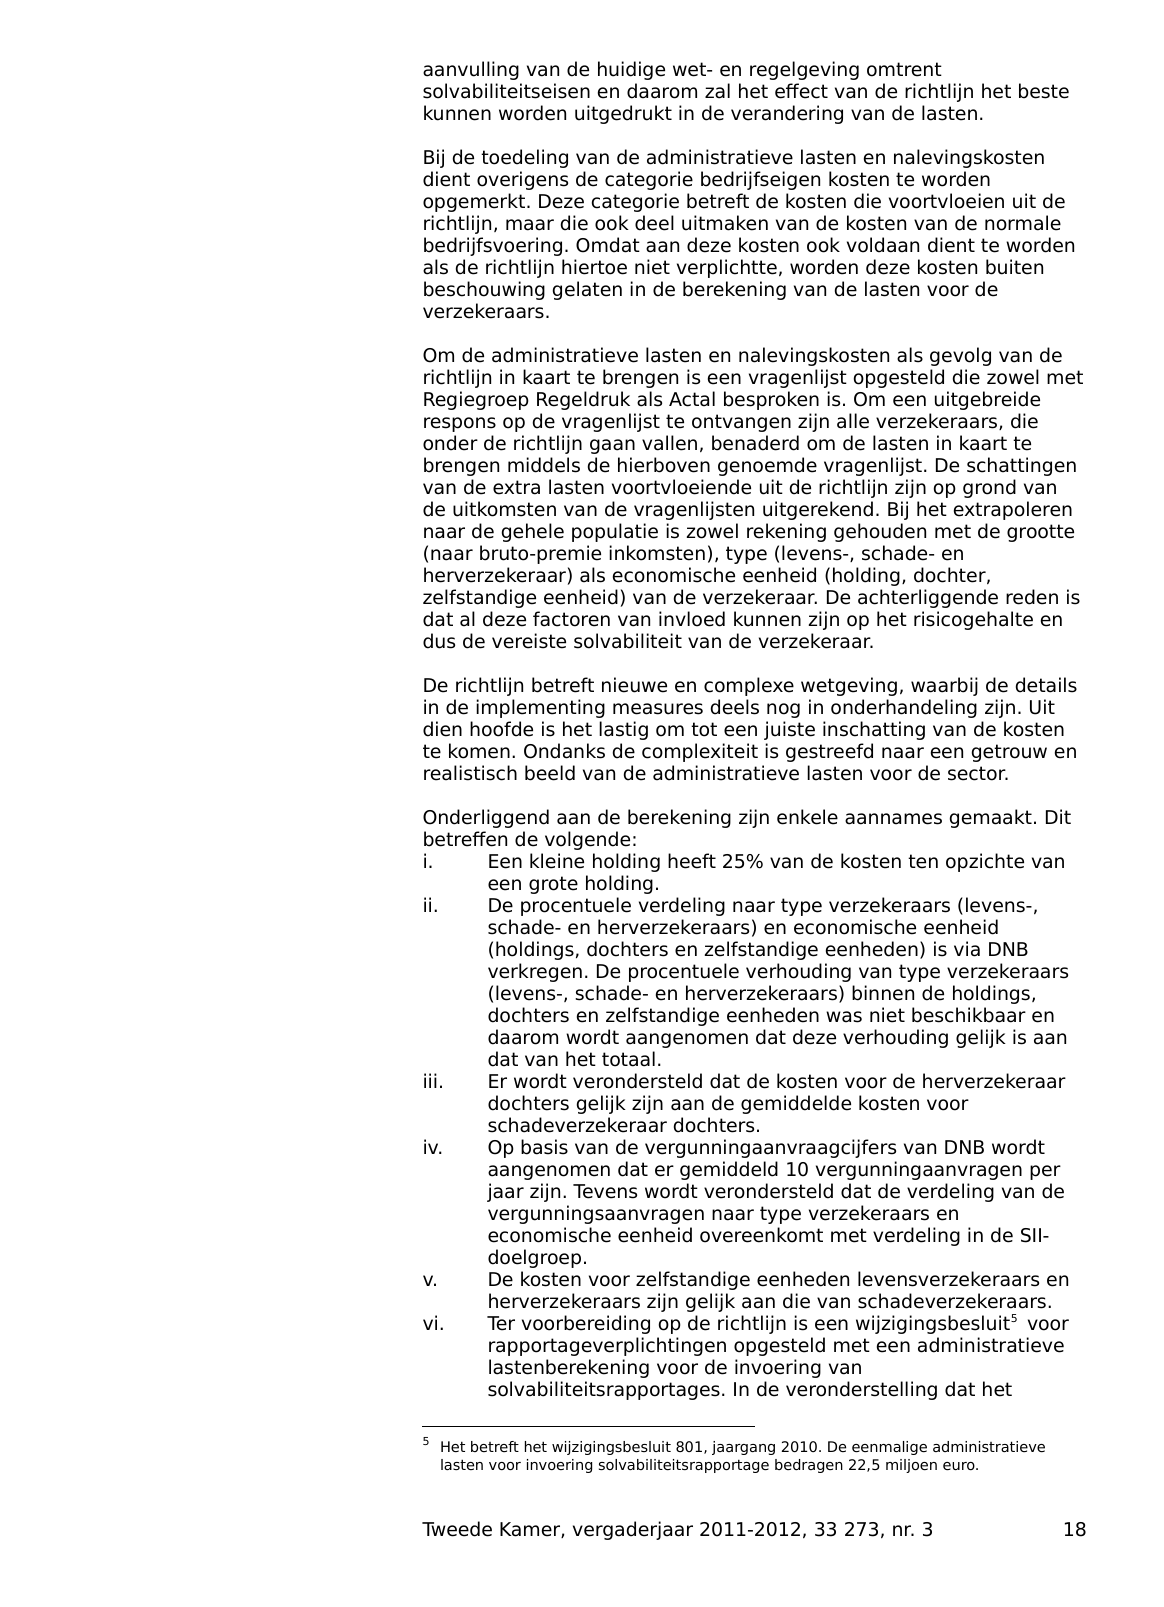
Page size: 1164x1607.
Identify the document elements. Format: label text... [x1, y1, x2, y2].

text v. De kosten voor zelfstandige eenheden levensverzekeraars en herverzekeraars zijn gelijk aan die van schadeverzekeraars. [422, 1269, 1087, 1313]
text Om de administratieve lasten en nalevingskosten als gevolg van de richtlijn in kaart te brengen is een vragenlijst opgesteld die zowel met Regiegroep Regeldruk als Actal besproken is. Om een uitgebreide respons op de vragenlijst te ontvangen zijn alle verzekeraars, die onder de richtlijn gaan vallen, benaderd om de lasten in kaart te brengen middels de hierboven genoemde vragenlijst. De schattingen van de extra lasten voortvloeiende uit de richtlijn zijn op grond van de uitkomsten van de vragenlijsten uitgerekend. Bij het extrapoleren naar de gehele populatie is zowel rekening gehouden met de grootte (naar bruto-premie inkomsten), type (levens-, schade- en herverzekeraar) als economische eenheid (holding, dochter, zelfstandige eenheid) van de verzekeraar. De achterliggende reden is dat al deze factoren van invloed kunnen zijn op het risicogehalte en dus de vereiste solvabiliteit van de verzekeraar. [422, 345, 1087, 653]
text vi. Ter voorbereiding op de richtlijn is een wijzigingsbesluit voor rapportageverplichtingen opgesteld met een administratieve lastenberekening voor de invoering van solvabiliteitsrapportages. In de veronderstelling dat het [422, 1313, 1087, 1401]
text i. Een kleine holding heeft 25% van de kosten ten opzichte van een grote holding. [422, 851, 1087, 895]
text iv. Op basis van de vergunningaanvraagcijfers van DNB wordt aangenomen dat er gemiddeld 10 vergunningaanvragen per jaar zijn. Tevens wordt verondersteld dat de verdeling van de vergunningsaanvragen naar type verzekeraars en economische eenheid overeenkomt met verdeling in de SII-doelgroep. [422, 1137, 1087, 1269]
text iii. Er wordt verondersteld dat de kosten voor de herverzekeraar dochters gelijk zijn aan de gemiddelde kosten voor schadeverzekeraar dochters. [422, 1071, 1087, 1137]
text Het betreft het wijzigingsbesluit 801, jaargang 2010. De eenmalige administratieve lasten voor invoering solvabiliteitsrapportage bedragen 22,5 miljoen euro. [422, 1435, 1087, 1474]
text De richtlijn betreft nieuwe en complexe wetgeving, waarbij de details in de implementing measures deels nog in onderhandeling zijn. Uit dien hoofde is het lastig om tot een juiste inschatting van de kosten te komen. Ondanks de complexiteit is gestreefd naar een getrouw en realistisch beeld van de administratieve lasten voor de sector. [422, 675, 1087, 785]
text ii. De procentuele verdeling naar type verzekeraars (levens-, schade- en herverzekeraars) en economische eenheid (holdings, dochters en zelfstandige eenheden) is via DNB verkregen. De procentuele verhouding van type verzekeraars (levens-, schade- en herverzekeraars) binnen de holdings, dochters en zelfstandige eenheden was niet beschikbaar en daarom wordt aangenomen dat deze verhouding gelijk is aan dat van het totaal. [422, 895, 1087, 1071]
text Onderliggend aan de berekening zijn enkele aannames gemaakt. Dit betreffen de volgende: [422, 807, 1087, 851]
text aanvulling van de huidige wet- en regelgeving omtrent solvabiliteitseisen en daarom zal het effect van de richtlijn het beste kunnen worden uitgedrukt in de verandering van de lasten. [422, 59, 1087, 125]
text Bij de toedeling van de administratieve lasten en nalevingskosten dient overigens de categorie bedrijfseigen kosten te worden opgemerkt. Deze categorie betreft de kosten die voortvloeien uit de richtlijn, maar die ook deel uitmaken van de kosten van de normale bedrijfsvoering. Omdat aan deze kosten ook voldaan dient te worden als de richtlijn hiertoe niet verplichtte, worden deze kosten buiten beschouwing gelaten in de berekening van de lasten voor de verzekeraars. [422, 147, 1087, 323]
